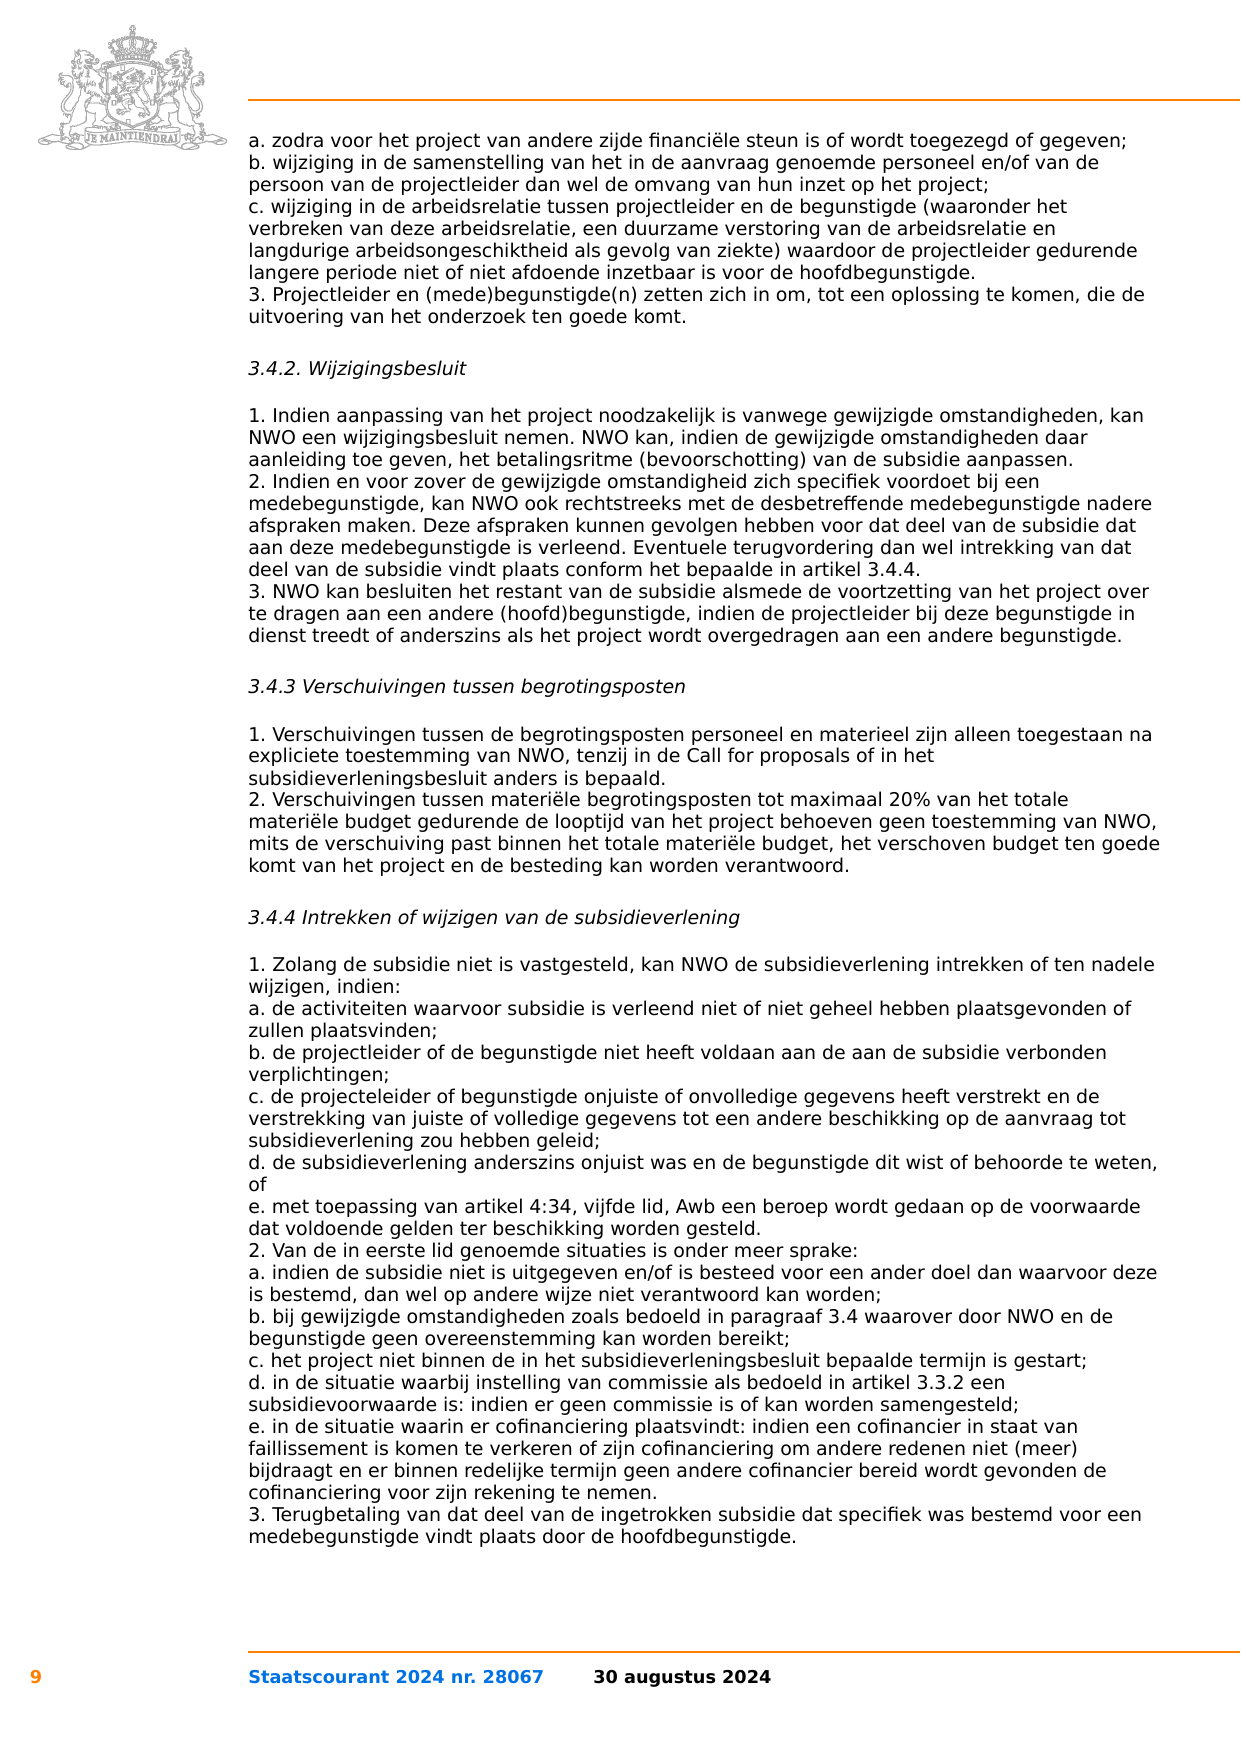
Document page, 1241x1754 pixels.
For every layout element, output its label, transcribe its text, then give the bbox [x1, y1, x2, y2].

text 3. Projectleider en (mede)begunstigde(n) zetten zich in om, tot een oplossing te komen, die de uitvoering van het onderzoek ten goede komt. [248, 284, 1163, 328]
text b. bij gewijzigde omstandigheden zoals bedoeld in paragraaf 3.4 waarover door NWO en de begunstigde geen overeenstemming kan worden bereikt; [248, 1306, 1163, 1350]
text 1. Verschuivingen tussen de begrotingsposten personeel en materieel zijn alleen toegestaan na expliciete toestemming van NWO, tenzij in de Call for proposals of in het subsidieverleningsbesluit anders is bepaald. [248, 723, 1163, 789]
text c. wijziging in de arbeidsrelatie tussen projectleider en de begunstigde (waaronder het verbreken van deze arbeidsrelatie, een duurzame verstoring van de arbeidsrelatie en langdurige arbeidsongeschiktheid als gevolg van ziekte) waardoor de projectleider gedurende langere periode niet of niet afdoende inzetbaar is voor de hoofdbegunstigde. [248, 196, 1163, 284]
text e. met toepassing van artikel 4:34, vijfde lid, Awb een beroep wordt gedaan op de voorwaarde dat voldoende gelden ter beschikking worden gesteld. [248, 1196, 1163, 1240]
text a. indien de subsidie niet is uitgegeven en/of is besteed voor een ander doel dan waarvoor deze is bestemd, dan wel op andere wijze niet verantwoord kan worden; [248, 1262, 1163, 1306]
text 2. Verschuivingen tussen materiële begrotingsposten tot maximaal 20% van het totale materiële budget gedurende de looptijd van het project behoeven geen toestemming van NWO, mits de verschuiving past binnen het totale materiële budget, het verschoven budget ten goede komt van het project en de besteding kan worden verantwoord. [248, 789, 1163, 877]
picture [38, 25, 227, 150]
text b. wijziging in de samenstelling van het in de aanvraag genoemde personeel en/of van de persoon van de projectleider dan wel de omvang van hun inzet op het project; [248, 152, 1163, 196]
text c. het project niet binnen de in het subsidieverleningsbesluit bepaalde termijn is gestart; [248, 1350, 1163, 1372]
text 3. Terugbetaling van dat deel van de ingetrokken subsidie dat specifiek was bestemd voor een medebegunstigde vindt plaats door de hoofdbegunstigde. [248, 1504, 1163, 1548]
text a. de activiteiten waarvoor subsidie is verleend niet of niet geheel hebben plaatsgevonden of zullen plaatsvinden; [248, 998, 1163, 1042]
text d. de subsidieverlening anderszins onjuist was en de begunstigde dit wist of behoorde te weten, of [248, 1152, 1163, 1196]
text b. de projectleider of de begunstigde niet heeft voldaan aan de aan de subsidie verbonden verplichtingen; [248, 1042, 1163, 1086]
text 3. NWO kan besluiten het restant van de subsidie alsmede de voortzetting van het project over te dragen aan een andere (hoofd)begunstigde, indien de projectleider bij deze begunstigde in dienst treedt of anderszins als het project wordt overgedragen aan een andere begunstigde. [248, 581, 1163, 646]
text 1. Zolang de subsidie niet is vastgesteld, kan NWO de subsidieverlening intrekken of ten nadele wijzigen, indien: [248, 954, 1163, 998]
text 1. Indien aanpassing van het project noodzakelijk is vanwege gewijzigde omstandigheden, kan NWO een wijzigingsbesluit nemen. NWO kan, indien de gewijzigde omstandigheden daar aanleiding toe geven, het betalingsritme (bevoorschotting) van de subsidie aanpassen. [248, 405, 1163, 471]
text a. zodra voor het project van andere zijde financiële steun is of wordt toegezegd of gegeven; [248, 130, 1163, 152]
text 2. Van de in eerste lid genoemde situaties is onder meer sprake: [248, 1240, 1163, 1262]
text d. in de situatie waarbij instelling van commissie als bedoeld in artikel 3.3.2 een subsidievoorwaarde is: indien er geen commissie is of kan worden samengesteld; [248, 1372, 1163, 1416]
text 2. Indien en voor zover de gewijzigde omstandigheid zich specifiek voordoet bij een medebegunstigde, kan NWO ook rechtstreeks met de desbetreffende medebegunstigde nadere afspraken maken. Deze afspraken kunnen gevolgen hebben voor dat deel van de subsidie dat aan deze medebegunstigde is verleend. Eventuele terugvordering dan wel intrekking van dat deel van de subsidie vindt plaats conform het bepaalde in artikel 3.4.4. [248, 471, 1163, 581]
text c. de projecteleider of begunstigde onjuiste of onvolledige gegevens heeft verstrekt en de verstrekking van juiste of volledige gegevens tot een andere beschikking op de aanvraag tot subsidieverlening zou hebben geleid; [248, 1086, 1163, 1152]
subtitle 3.4.3 Verschuivingen tussen begrotingsposten [248, 676, 1163, 698]
text e. in de situatie waarin er cofinanciering plaatsvindt: indien een cofinancier in staat van faillissement is komen te verkeren of zijn cofinanciering om andere redenen niet (meer) bijdraagt en er binnen redelijke termijn geen andere cofinancier bereid wordt gevonden de cofinanciering voor zijn rekening te nemen. [248, 1416, 1163, 1504]
subtitle 3.4.4 Intrekken of wijzigen van de subsidieverlening [248, 907, 1163, 929]
subtitle 3.4.2. Wijzigingsbesluit [248, 358, 1163, 380]
